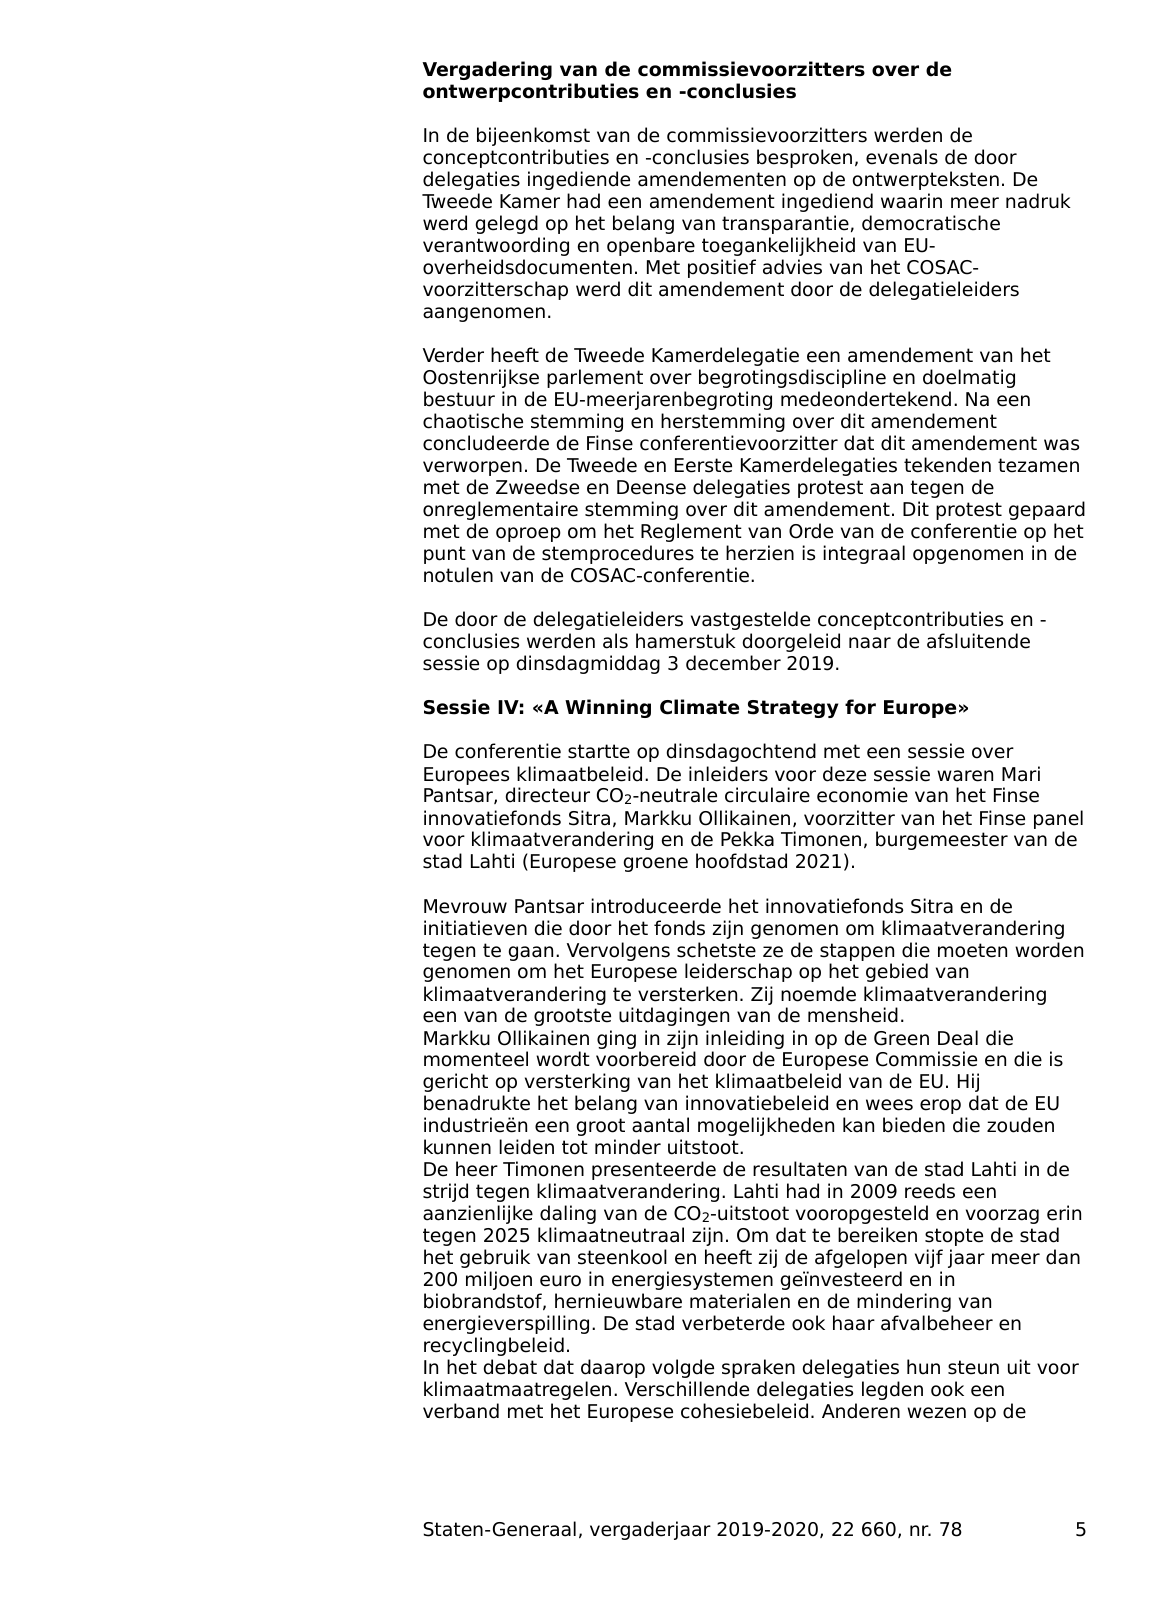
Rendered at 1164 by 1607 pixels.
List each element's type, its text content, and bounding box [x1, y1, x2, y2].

text Mevrouw Pantsar introduceerde het innovatiefonds Sitra en de initiatieven die door het fonds zijn genomen om klimaatverandering tegen te gaan. Vervolgens schetste ze de stappen die moeten worden genomen om het Europese leiderschap op het gebied van klimaatverandering te versterken. Zij noemde klimaatverandering een van de grootste uitdagingen van de mensheid. [422, 896, 1087, 1027]
text De conferentie startte op dinsdagochtend met een sessie over Europees klimaatbeleid. De inleiders voor deze sessie waren Mari Pantsar, directeur CO2-neutrale circulaire economie van het Finse innovatiefonds Sitra, Markku Ollikainen, voorzitter van het Finse panel voor klimaatverandering en de Pekka Timonen, burgemeester van de stad Lahti (Europese groene hoofdstad 2021). [422, 741, 1087, 873]
text De door de delegatieleiders vastgestelde conceptcontributies en -conclusies werden als hamerstuk doorgeleid naar de afsluitende sessie op dinsdagmiddag 3 december 2019. [422, 609, 1087, 675]
text Verder heeft de Tweede Kamerdelegatie een amendement van het Oostenrijkse parlement over begrotingsdiscipline en doelmatig bestuur in de EU-meerjarenbegroting medeondertekend. Na een chaotische stemming en herstemming over dit amendement concludeerde de Finse conferentievoorzitter dat dit amendement was verworpen. De Tweede en Eerste Kamerdelegaties tekenden tezamen met de Zweedse en Deense delegaties protest aan tegen de onreglementaire stemming over dit amendement. Dit protest gepaard met de oproep om het Reglement van Orde van de conferentie op het punt van de stemprocedures te herzien is integraal opgenomen in de notulen van de COSAC-conferentie. [422, 345, 1087, 587]
text Markku Ollikainen ging in zijn inleiding in op de Green Deal die momenteel wordt voorbereid door de Europese Commissie en die is gericht op versterking van het klimaatbeleid van de EU. Hij benadrukte het belang van innovatiebeleid en wees erop dat de EU industrieën een groot aantal mogelijkheden kan bieden die zouden kunnen leiden tot minder uitstoot. [422, 1027, 1087, 1159]
subtitle Vergadering van de commissievoorzitters over de ontwerpcontributies en -conclusies [422, 59, 1087, 103]
text De heer Timonen presenteerde de resultaten van de stad Lahti in de strijd tegen klimaatverandering. Lahti had in 2009 reeds een aanzienlijke daling van de CO2-uitstoot vooropgesteld en voorzag erin tegen 2025 klimaatneutraal zijn. Om dat te bereiken stopte de stad het gebruik van steenkool en heeft zij de afgelopen vijf jaar meer dan 200 miljoen euro in energiesystemen geïnvesteerd en in biobrandstof, hernieuwbare materialen en de mindering van energieverspilling. De stad verbeterde ook haar afvalbeheer en recyclingbeleid. [422, 1159, 1087, 1357]
text In het debat dat daarop volgde spraken delegaties hun steun uit voor klimaatmaatregelen. Verschillende delegaties legden ook een verband met het Europese cohesiebeleid. Anderen wezen op de [422, 1357, 1087, 1423]
subtitle Sessie IV: «A Winning Climate Strategy for Europe» [422, 697, 1087, 719]
text In de bijeenkomst van de commissievoorzitters werden de conceptcontributies en -conclusies besproken, evenals de door delegaties ingediende amendementen op de ontwerpteksten. De Tweede Kamer had een amendement ingediend waarin meer nadruk werd gelegd op het belang van transparantie, democratische verantwoording en openbare toegankelijkheid van EU-overheidsdocumenten. Met positief advies van het COSAC-voorzitterschap werd dit amendement door de delegatieleiders aangenomen. [422, 125, 1087, 323]
